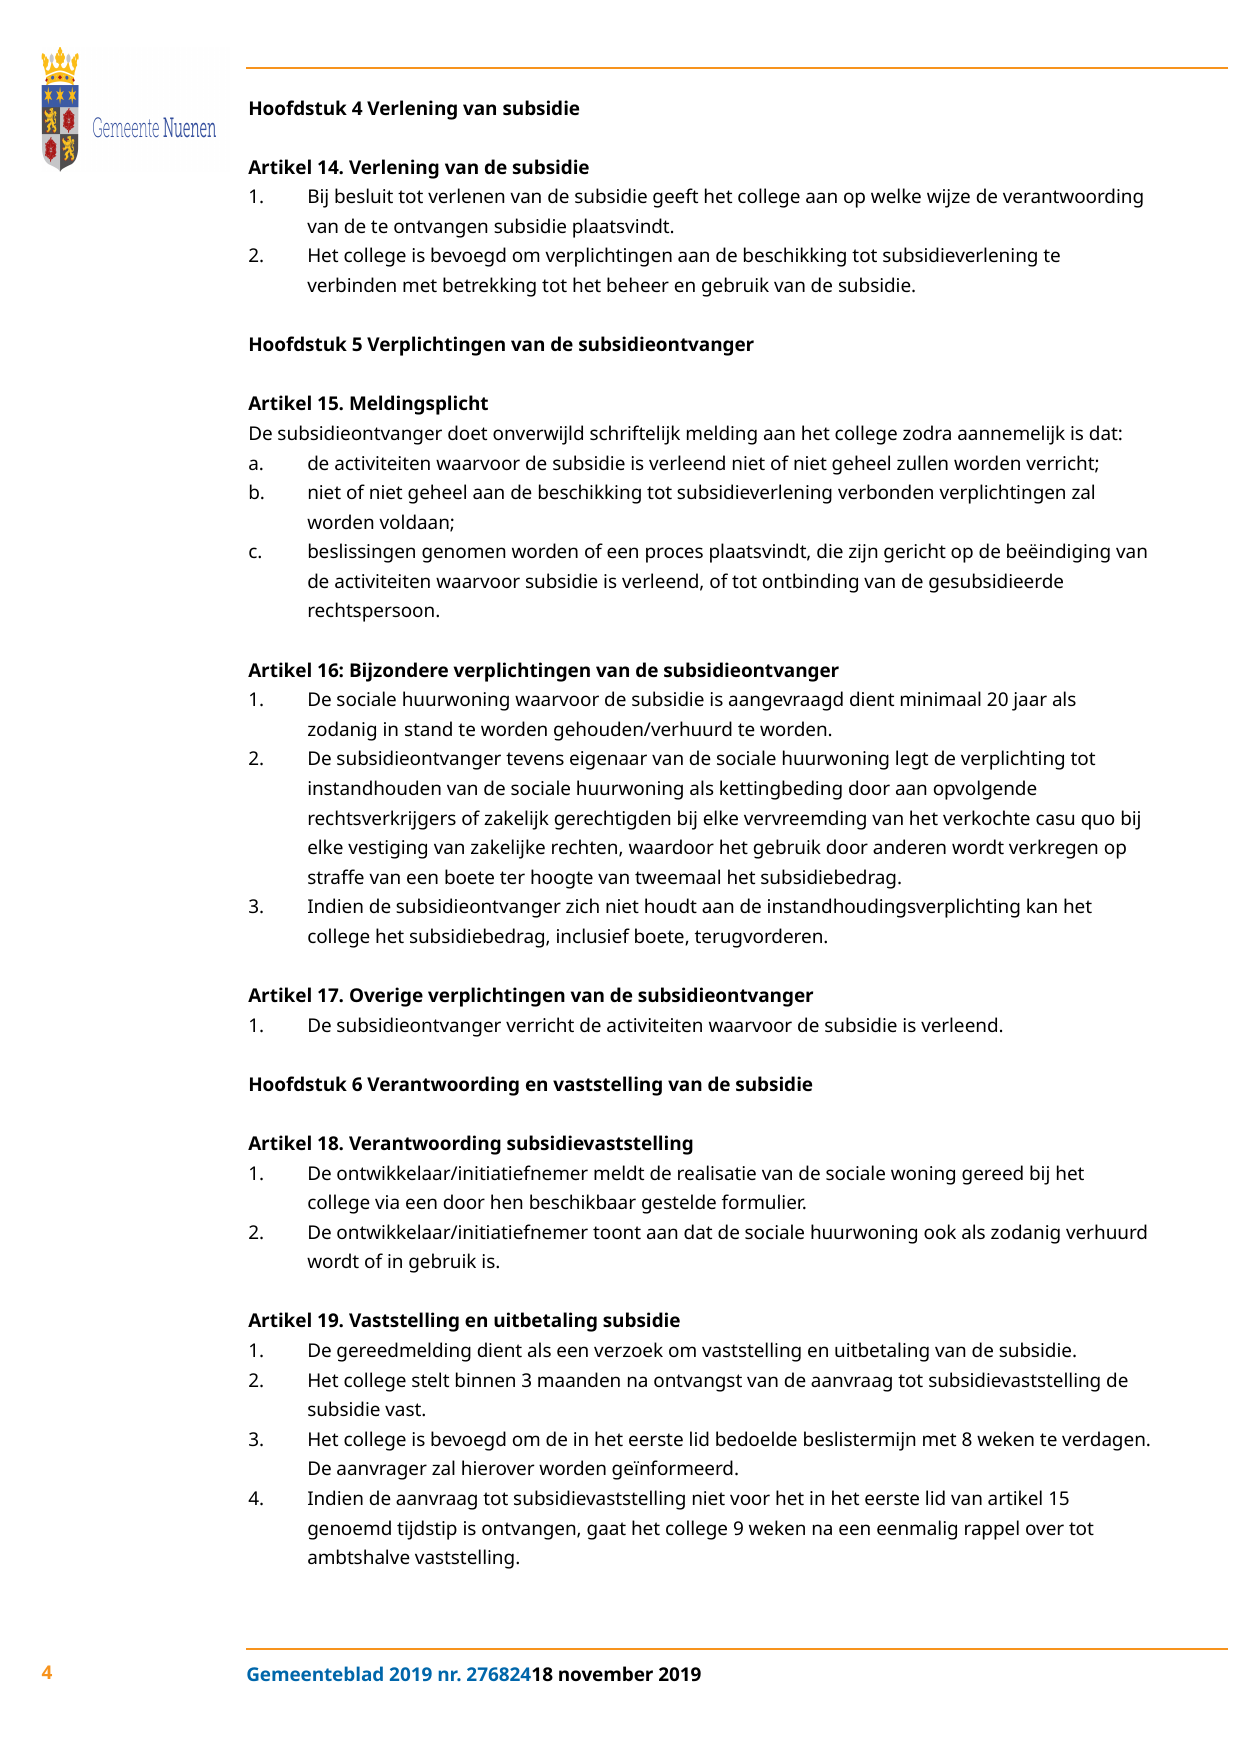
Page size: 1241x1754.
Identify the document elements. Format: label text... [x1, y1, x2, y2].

text Artikel 14. Verlening van de subsidie [248, 154, 1152, 180]
list de activiteiten waarvoor de subsidie is verleend niet of niet geheel zullen worden verricht; [248, 450, 1152, 476]
list Indien de subsidieontvanger zich niet houdt aan de instandhoudingsverplichting kan het college het subsidiebedrag, inclusief boete, terugvorderen. [248, 893, 1152, 949]
text Artikel 15. Meldingsplicht [248, 391, 1152, 416]
list niet of niet geheel aan de beschikking tot subsidieverlening verbonden verplichtingen zal worden voldaan; [248, 479, 1152, 535]
list Indien de aanvraag tot subsidievaststelling niet voor het in het eerste lid van artikel 15 genoemd tijdstip is ontvangen, gaat het college 9 weken na een eenmalig rappel over tot ambtshalve vaststelling. [248, 1485, 1152, 1570]
list De subsidieontvanger tevens eigenaar van de sociale huurwoning legt de verplichting tot instandhouden van de sociale huurwoning als kettingbeding door aan opvolgende rechtsverkrijgers of zakelijk gerechtigden bij elke vervreemding van het verkochte casu quo bij elke vestiging van zakelijke rechten, waardoor het gebruik door anderen wordt verkregen op straffe van een boete ter hoogte van tweemaal het subsidiebedrag. [248, 746, 1152, 890]
list De ontwikkelaar/initiatiefnemer meldt de realisatie van de sociale woning gereed bij het college via een door hen beschikbaar gestelde formulier. [248, 1160, 1152, 1215]
list Het college stelt binnen 3 maanden na ontvangst van de aanvraag tot subsidievaststelling de subsidie vast. [248, 1367, 1152, 1422]
text Artikel 17. Overige verplichtingen van de subsidieontvanger [248, 982, 1152, 1008]
picture [41, 47, 231, 172]
list beslissingen genomen worden of een proces plaatsvindt, die zijn gericht op de beëindiging van de activiteiten waarvoor subsidie is verleend, of tot ontbinding van de gesubsidieerde rechtspersoon. [248, 538, 1152, 623]
text Hoofdstuk 5 Verplichtingen van de subsidieontvanger [248, 331, 1152, 357]
list Het college is bevoegd om de in het eerste lid bedoelde beslistermijn met 8 weken te verdagen. De aanvrager zal hierover worden geïnformeerd. [248, 1426, 1152, 1481]
text Hoofdstuk 4 Verlening van subsidie [248, 95, 1152, 121]
text De subsidieontvanger doet onverwijld schriftelijk melding aan het college zodra aannemelijk is dat: [248, 420, 1152, 446]
list De subsidieontvanger verricht de activiteiten waarvoor de subsidie is verleend. [248, 1012, 1152, 1038]
text Artikel 18. Verantwoording subsidievaststelling [248, 1130, 1152, 1156]
text Hoofdstuk 6 Verantwoording en vaststelling van de subsidie [248, 1071, 1152, 1097]
list De ontwikkelaar/initiatiefnemer toont aan dat de sociale huurwoning ook als zodanig verhuurd wordt of in gebruik is. [248, 1219, 1152, 1274]
list De gereedmelding dient als een verzoek om vaststelling en uitbetaling van de subsidie. [248, 1337, 1152, 1363]
text Artikel 16: Bijzondere verplichtingen van de subsidieontvanger [248, 657, 1152, 683]
text Artikel 19. Vaststelling en uitbetaling subsidie [248, 1308, 1152, 1333]
list Het college is bevoegd om verplichtingen aan de beschikking tot subsidieverlening te verbinden met betrekking tot het beheer en gebruik van de subsidie. [248, 243, 1152, 298]
list De sociale huurwoning waarvoor de subsidie is aangevraagd dient minimaal 20 jaar als zodanig in stand te worden gehouden/verhuurd te worden. [248, 686, 1152, 742]
list Bij besluit tot verlenen van de subsidie geeft het college aan op welke wijze de verantwoording van de te ontvangen subsidie plaatsvindt. [248, 183, 1152, 239]
